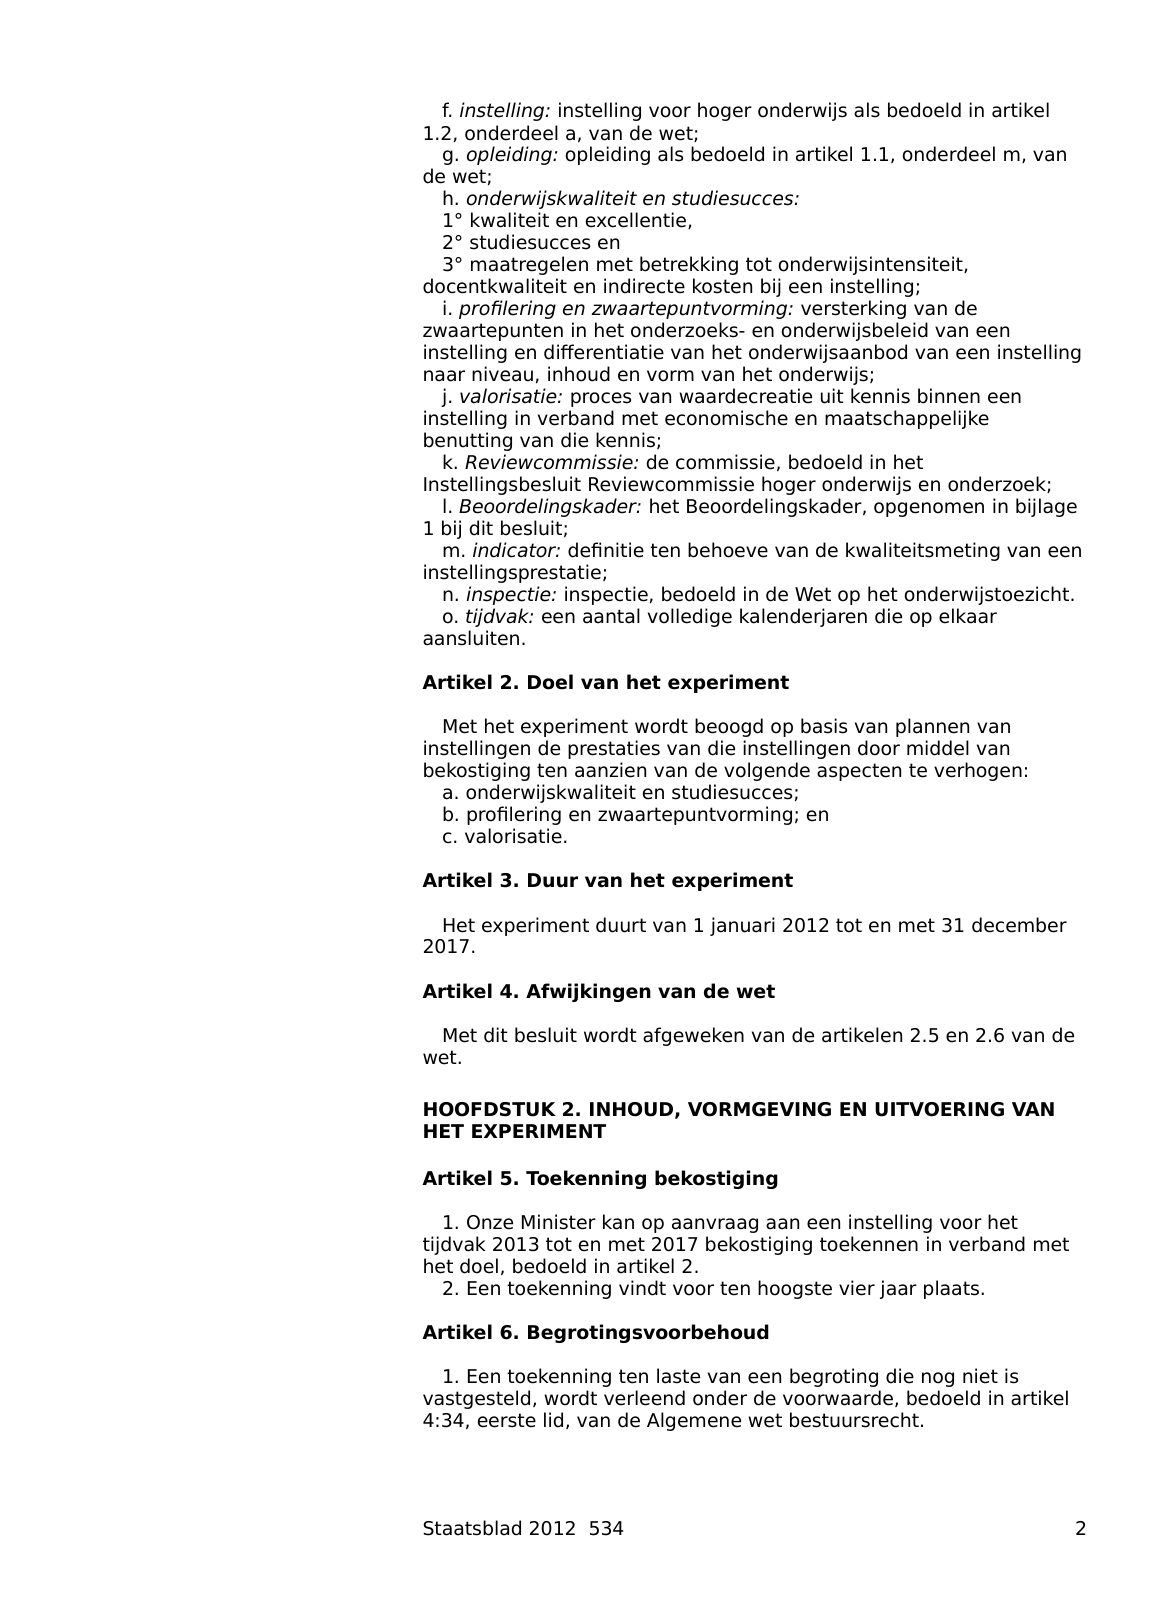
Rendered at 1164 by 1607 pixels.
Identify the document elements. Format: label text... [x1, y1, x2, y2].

text Met dit besluit wordt afgeweken van de artikelen 2.5 en 2.6 van de wet. [422, 1025, 1087, 1069]
subtitle Artikel 6. Begrotingsvoorbehoud [422, 1322, 1087, 1344]
text 3° maatregelen met betrekking tot onderwijsintensiteit, docentkwaliteit en indirecte kosten bij een instelling; [422, 254, 1087, 298]
text h. onderwijskwaliteit en studiesucces: [422, 188, 1087, 210]
text j. valorisatie: proces van waardecreatie uit kennis binnen een instelling in verband met economische en maatschappelijke benutting van die kennis; [422, 386, 1087, 452]
text c. valorisatie. [422, 826, 1087, 848]
subtitle Artikel 3. Duur van het experiment [422, 870, 1087, 892]
text g. opleiding: opleiding als bedoeld in artikel 1.1, onderdeel m, van de wet; [422, 144, 1087, 188]
text i. profilering en zwaartepuntvorming: versterking van de zwaartepunten in het onderzoeks- en onderwijsbeleid van een instelling en differentiatie van het onderwijsaanbod van een instelling naar niveau, inhoud en vorm van het onderwijs; [422, 298, 1087, 386]
text Het experiment duurt van 1 januari 2012 tot en met 31 december 2017. [422, 914, 1087, 958]
text f. instelling: instelling voor hoger onderwijs als bedoeld in artikel 1.2, onderdeel a, van de wet; [422, 100, 1087, 144]
text 1° kwaliteit en excellentie, [422, 210, 1087, 232]
text a. onderwijskwaliteit en studiesucces; [422, 782, 1087, 804]
text 2. Een toekenning vindt voor ten hoogste vier jaar plaats. [422, 1278, 1087, 1300]
text n. inspectie: inspectie, bedoeld in de Wet op het onderwijstoezicht. [422, 584, 1087, 606]
text m. indicator: definitie ten behoeve van de kwaliteitsmeting van een instellingsprestatie; [422, 540, 1087, 584]
text o. tijdvak: een aantal volledige kalenderjaren die op elkaar aansluiten. [422, 606, 1087, 650]
text k. Reviewcommissie: de commissie, bedoeld in het Instellingsbesluit Reviewcommissie hoger onderwijs en onderzoek; [422, 452, 1087, 496]
subtitle Artikel 2. Doel van het experiment [422, 672, 1087, 694]
text 2° studiesucces en [422, 232, 1087, 254]
subtitle Artikel 4. Afwijkingen van de wet [422, 981, 1087, 1003]
text b. profilering en zwaartepuntvorming; en [422, 804, 1087, 826]
subtitle Artikel 5. Toekenning bekostiging [422, 1168, 1087, 1190]
text l. Beoordelingskader: het Beoordelingskader, opgenomen in bijlage 1 bij dit besluit; [422, 496, 1087, 540]
subtitle HOOFDSTUK 2. INHOUD, VORMGEVING EN UITVOERING VAN HET EXPERIMENT [422, 1099, 1087, 1143]
text 1. Een toekenning ten laste van een begroting die nog niet is vastgesteld, wordt verleend onder de voorwaarde, bedoeld in artikel 4:34, eerste lid, van de Algemene wet bestuursrecht. [422, 1366, 1087, 1432]
text 1. Onze Minister kan op aanvraag aan een instelling voor het tijdvak 2013 tot en met 2017 bekostiging toekennen in verband met het doel, bedoeld in artikel 2. [422, 1212, 1087, 1278]
text Met het experiment wordt beoogd op basis van plannen van instellingen de prestaties van die instellingen door middel van bekostiging ten aanzien van de volgende aspecten te verhogen: [422, 716, 1087, 782]
